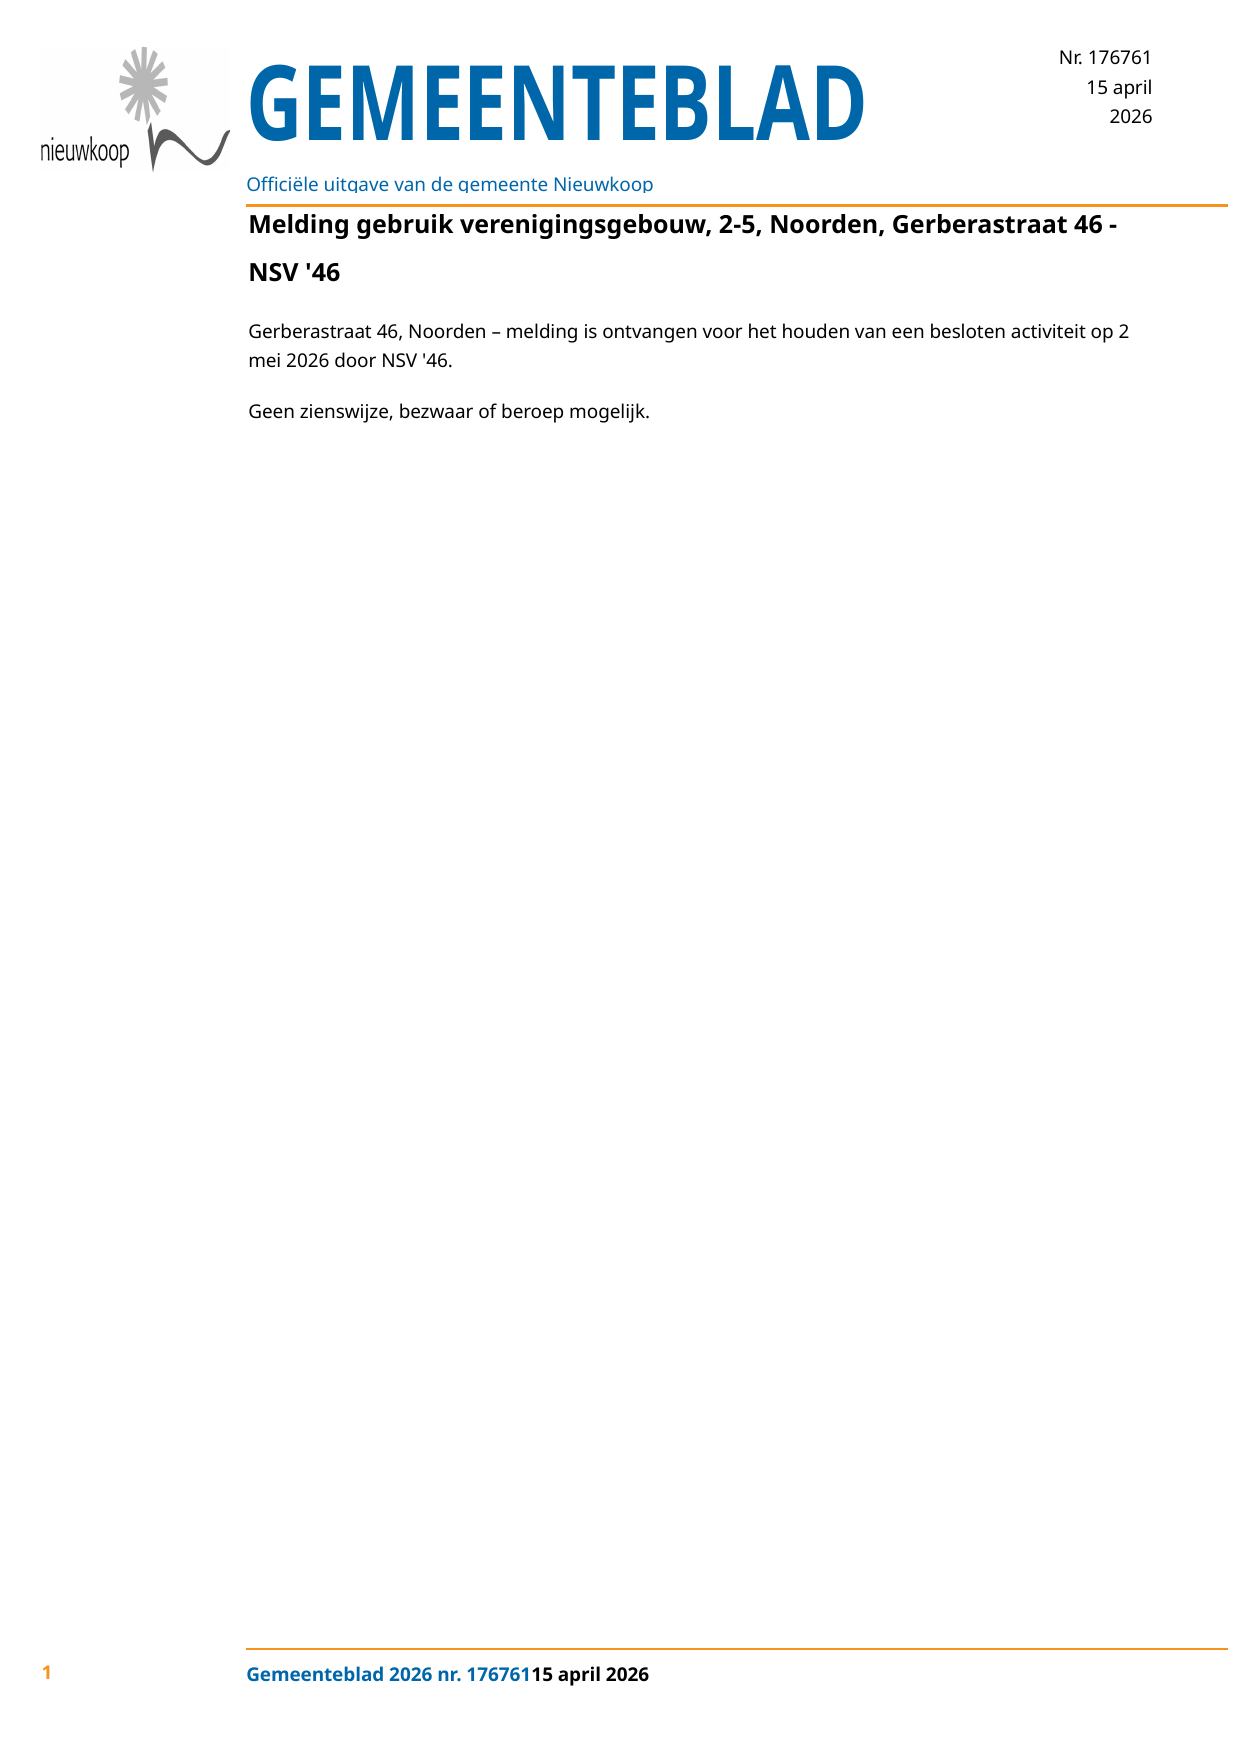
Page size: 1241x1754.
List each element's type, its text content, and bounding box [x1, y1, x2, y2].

text Geen zienswijze, bezwaar of beroep mogelijk. [248, 398, 1152, 424]
text Melding gebruik verenigingsgebouw, 2-5, Noorden, Gerberastraat 46 - NSV '46 [248, 207, 1152, 288]
picture [41, 47, 231, 172]
text Gerberastraat 46, Noorden – melding is ontvangen voor het houden van een besloten activiteit op 2 mei 2026 door NSV '46. [248, 318, 1152, 373]
